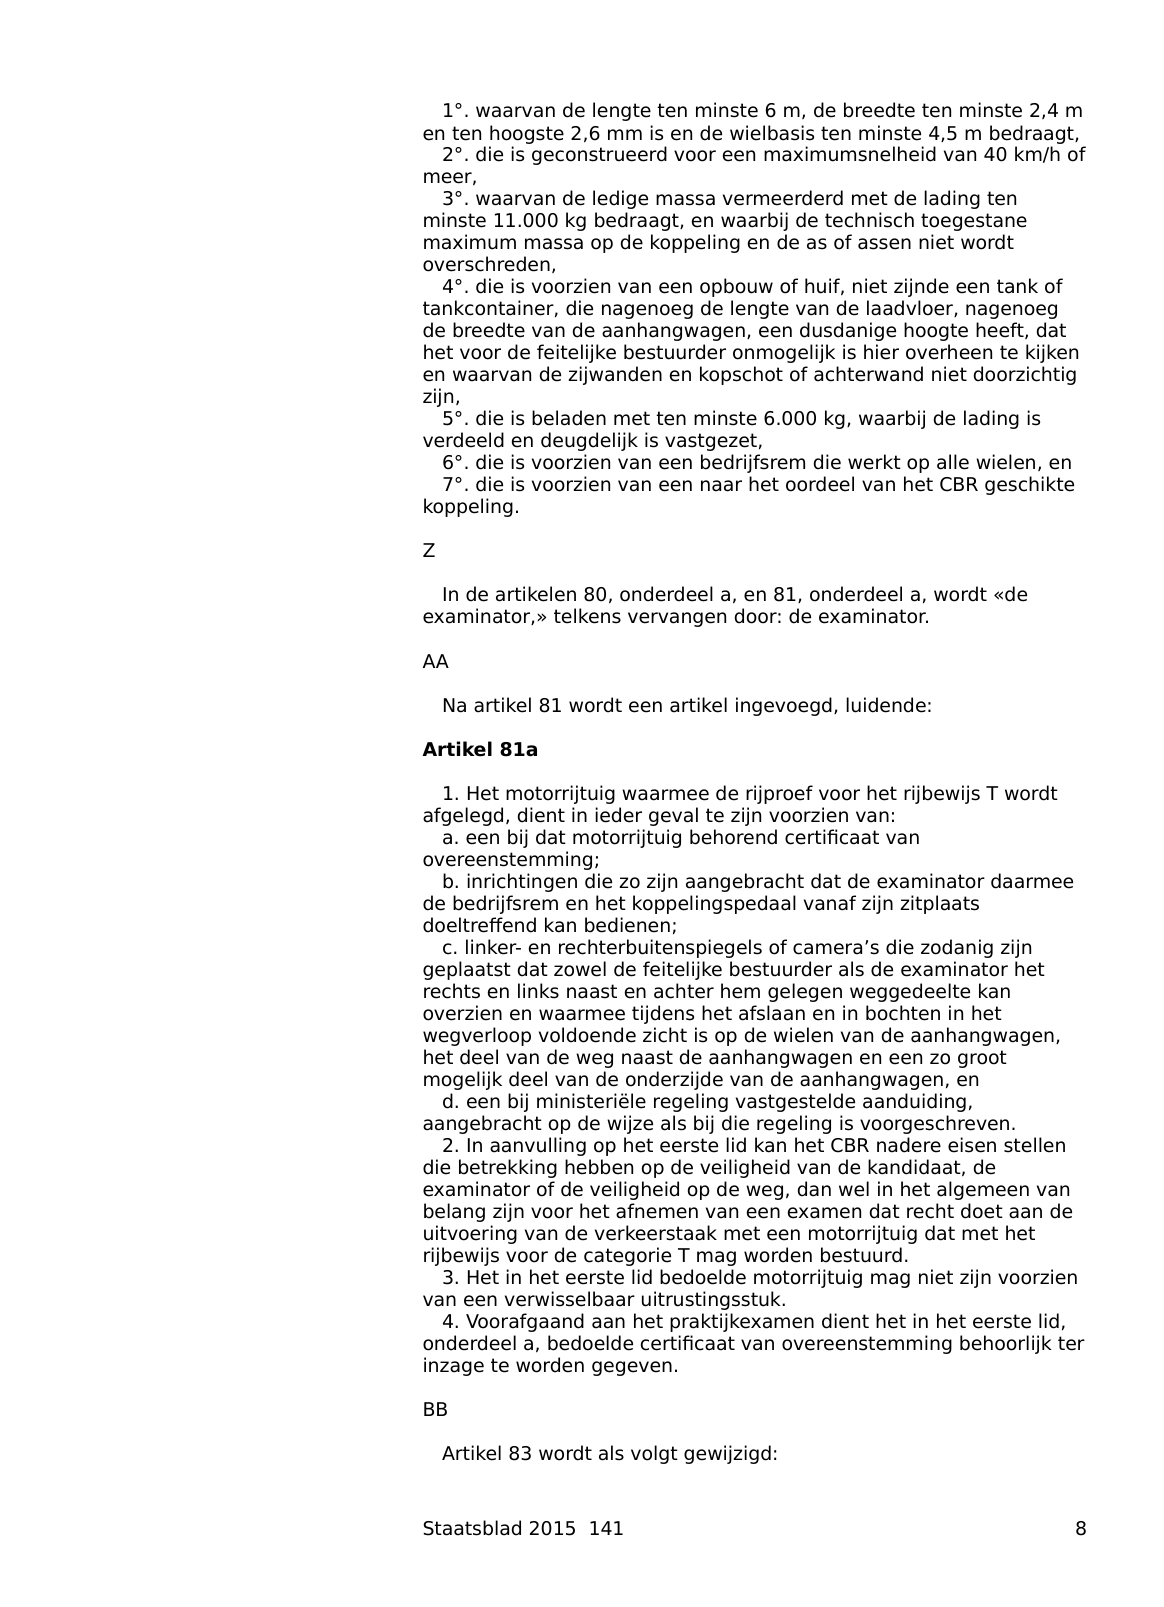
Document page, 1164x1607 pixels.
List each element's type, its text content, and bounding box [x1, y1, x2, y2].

text Artikel 83 wordt als volgt gewijzigd: [422, 1443, 1087, 1465]
text In de artikelen 80, onderdeel a, en 81, onderdeel a, wordt «de examinator,» telkens vervangen door: de examinator. [422, 584, 1087, 628]
text Na artikel 81 wordt een artikel ingevoegd, luidende: [422, 695, 1087, 717]
text 5°. die is beladen met ten minste 6.000 kg, waarbij de lading is verdeeld en deugdelijk is vastgezet, [422, 408, 1087, 452]
text 4. Voorafgaand aan het praktijkexamen dient het in het eerste lid, onderdeel a, bedoelde certificaat van overeenstemming behoorlijk ter inzage te worden gegeven. [422, 1311, 1087, 1376]
text 2°. die is geconstrueerd voor een maximumsnelheid van 40 km/h of meer, [422, 144, 1087, 188]
text 2. In aanvulling op het eerste lid kan het CBR nadere eisen stellen die betrekking hebben op de veiligheid van de kandidaat, de examinator of de veiligheid op de weg, dan wel in het algemeen van belang zijn voor het afnemen van een examen dat recht doet aan de uitvoering van de verkeerstaak met een motorrijtuig dat met het rijbewijs voor de categorie T mag worden bestuurd. [422, 1135, 1087, 1267]
text BB [422, 1399, 1087, 1421]
text c. linker- en rechterbuitenspiegels of camera’s die zodanig zijn geplaatst dat zowel de feitelijke bestuurder als de examinator het rechts en links naast en achter hem gelegen weggedeelte kan overzien en waarmee tijdens het afslaan en in bochten in het wegverloop voldoende zicht is op de wielen van de aanhangwagen, het deel van de weg naast de aanhangwagen en een zo groot mogelijk deel van de onderzijde van de aanhangwagen, en [422, 937, 1087, 1091]
text d. een bij ministeriële regeling vastgestelde aanduiding, aangebracht op de wijze als bij die regeling is voorgeschreven. [422, 1091, 1087, 1135]
text a. een bij dat motorrijtuig behorend certificaat van overeenstemming; [422, 827, 1087, 871]
text Z [422, 540, 1087, 562]
text 3°. waarvan de ledige massa vermeerderd met de lading ten minste 11.000 kg bedraagt, en waarbij de technisch toegestane maximum massa op de koppeling en de as of assen niet wordt overschreden, [422, 188, 1087, 276]
text 6°. die is voorzien van een bedrijfsrem die werkt op alle wielen, en [422, 452, 1087, 474]
subtitle Artikel 81a [422, 739, 1087, 761]
text 7°. die is voorzien van een naar het oordeel van het CBR geschikte koppeling. [422, 474, 1087, 518]
text 4°. die is voorzien van een opbouw of huif, niet zijnde een tank of tankcontainer, die nagenoeg de lengte van de laadvloer, nagenoeg de breedte van de aanhangwagen, een dusdanige hoogte heeft, dat het voor de feitelijke bestuurder onmogelijk is hier overheen te kijken en waarvan de zijwanden en kopschot of achterwand niet doorzichtig zijn, [422, 276, 1087, 408]
text 3. Het in het eerste lid bedoelde motorrijtuig mag niet zijn voorzien van een verwisselbaar uitrustingsstuk. [422, 1267, 1087, 1311]
text 1. Het motorrijtuig waarmee de rijproef voor het rijbewijs T wordt afgelegd, dient in ieder geval te zijn voorzien van: [422, 783, 1087, 827]
text 1°. waarvan de lengte ten minste 6 m, de breedte ten minste 2,4 m en ten hoogste 2,6 mm is en de wielbasis ten minste 4,5 m bedraagt, [422, 100, 1087, 144]
text b. inrichtingen die zo zijn aangebracht dat de examinator daarmee de bedrijfsrem en het koppelingspedaal vanaf zijn zitplaats doeltreffend kan bedienen; [422, 871, 1087, 937]
text AA [422, 651, 1087, 672]
